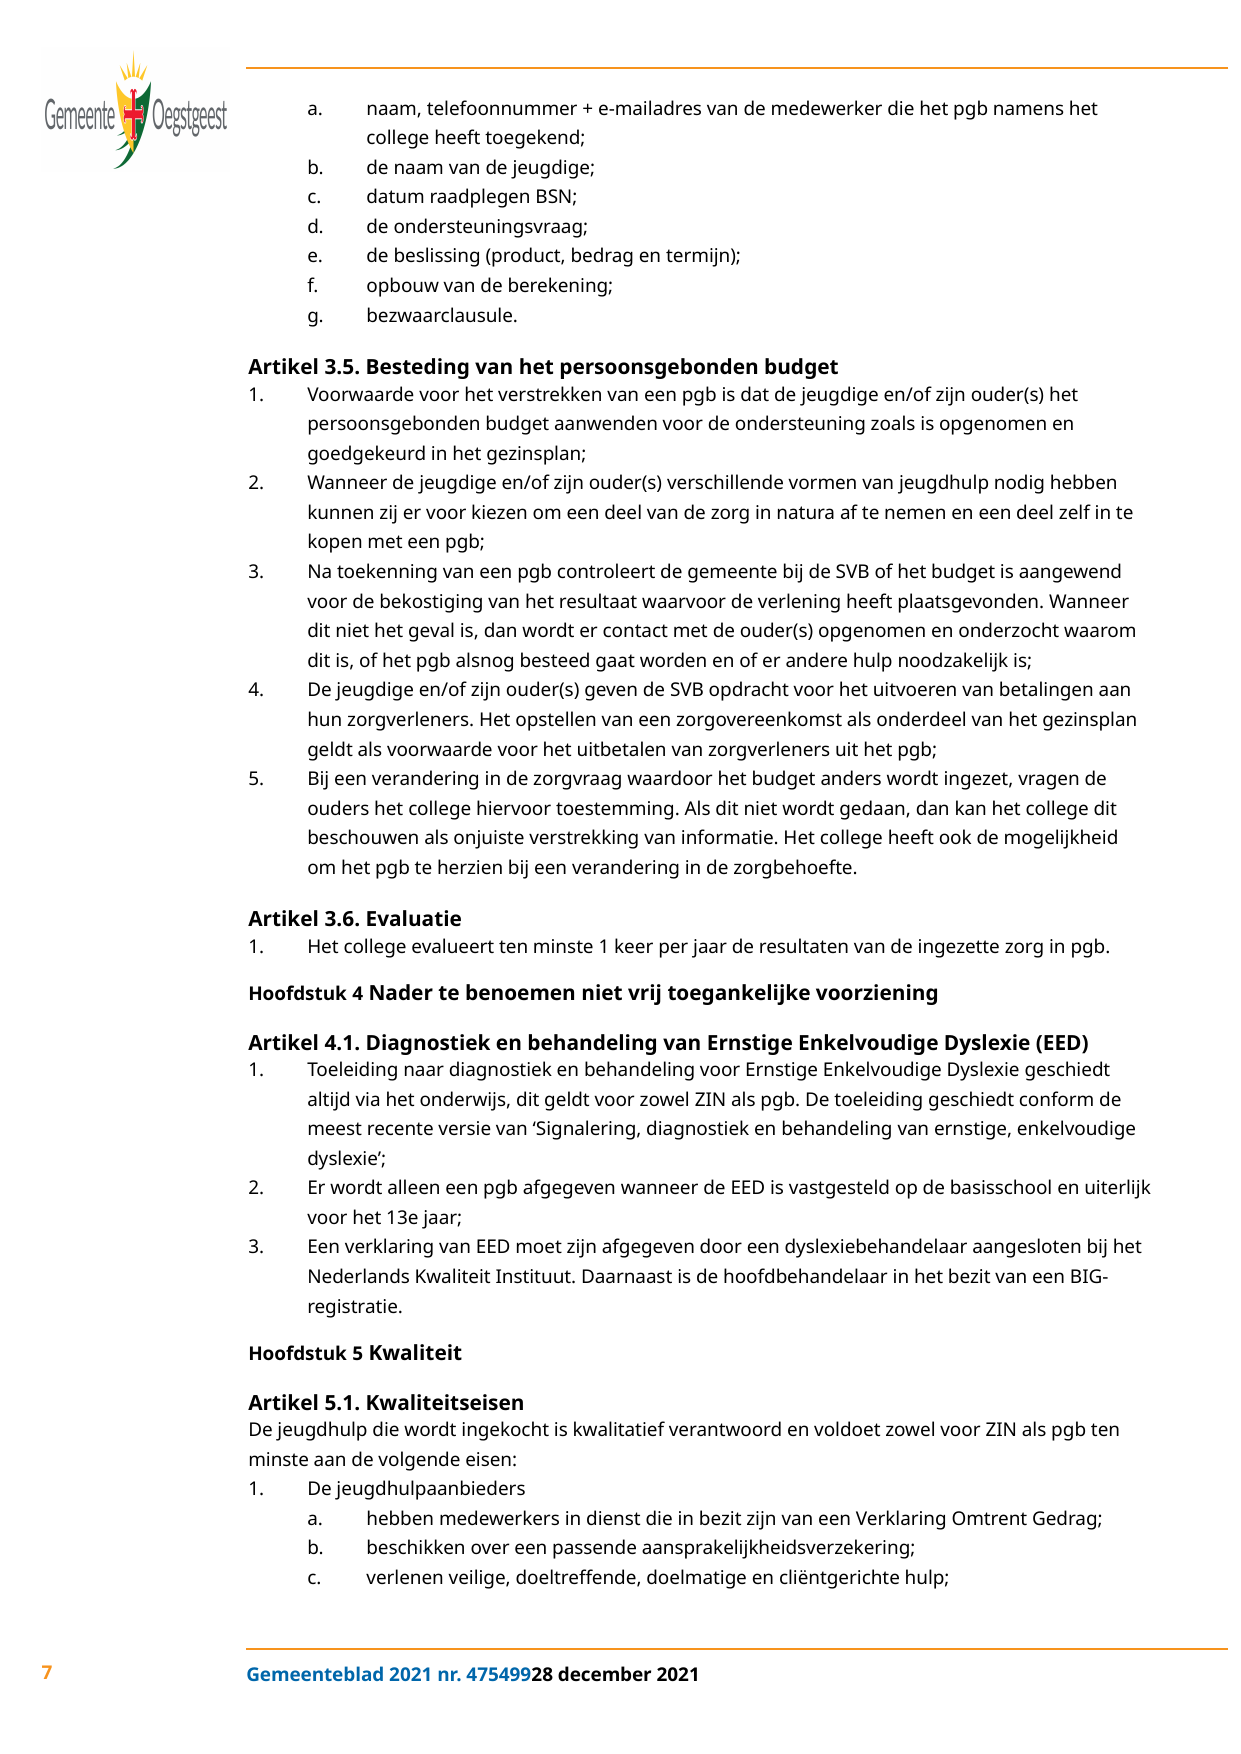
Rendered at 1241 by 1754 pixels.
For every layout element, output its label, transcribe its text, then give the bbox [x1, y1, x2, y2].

list de naam van de jeugdige; [307, 154, 1152, 180]
list Wanneer de jeugdige en/of zijn ouder(s) verschillende vormen van jeugdhulp nodig hebben kunnen zij er voor kiezen om een deel van de zorg in natura af te nemen en een deel zelf in te kopen met een pgb; [248, 469, 1152, 554]
text Artikel 4.1. Diagnostiek en behandeling van Ernstige Enkelvoudige Dyslexie (EED) [248, 1028, 1152, 1056]
list opbouw van de berekening; [307, 272, 1152, 298]
list verlenen veilige, doeltreffende, doelmatige en cliëntgerichte hulp; [307, 1564, 1152, 1590]
list Toeleiding naar diagnostiek en behandeling voor Ernstige Enkelvoudige Dyslexie geschiedt altijd via het onderwijs, dit geldt voor zowel ZIN als pgb. De toeleiding geschiedt conform de meest recente versie van ‘Signalering, diagnostiek en behandeling van ernstige, enkelvoudige dyslexie’; [248, 1056, 1152, 1171]
text De jeugdhulp die wordt ingekocht is kwalitatief verantwoord en voldoet zowel voor ZIN als pgb ten minste aan de volgende eisen: [248, 1416, 1152, 1472]
list hebben medewerkers in dienst die in bezit zijn van een Verklaring Omtrent Gedrag; [307, 1505, 1152, 1531]
list Het college evalueert ten minste 1 keer per jaar de resultaten van de ingezette zorg in pgb. [248, 933, 1152, 959]
text Hoofdstuk 5 Kwaliteit [248, 1338, 1152, 1367]
list de ondersteuningsvraag; [307, 213, 1152, 239]
list Na toekenning van een pgb controleert de gemeente bij de SVB of het budget is aangewend voor de bekostiging van het resultaat waarvoor de verlening heeft plaatsgevonden. Wanneer dit niet het geval is, dan wordt er contact met de ouder(s) opgenomen en onderzocht waarom dit is, of het pgb alsnog besteed gaat worden en of er andere hulp noodzakelijk is; [248, 558, 1152, 673]
list de beslissing (product, bedrag en termijn); [307, 243, 1152, 268]
list Er wordt alleen een pgb afgegeven wanneer de EED is vastgesteld op de basisschool en uiterlijk voor het 13e jaar; [248, 1174, 1152, 1230]
list De jeugdige en/of zijn ouder(s) geven de SVB opdracht voor het uitvoeren van betalingen aan hun zorgverleners. Het opstellen van een zorgovereenkomst als onderdeel van het gezinsplan geldt als voorwaarde voor het uitbetalen van zorgverleners uit het pgb; [248, 677, 1152, 761]
list bezwaarclausule. [307, 302, 1152, 328]
list naam, telefoonnummer + e-mailadres van de medewerker die het pgb namens het college heeft toegekend; [307, 95, 1152, 150]
list Een verklaring van EED moet zijn afgegeven door een dyslexiebehandelaar aangesloten bij het Nederlands Kwaliteit Instituut. Daarnaast is de hoofdbehandelaar in het bezit van een BIG-registratie. [248, 1234, 1152, 1319]
list beschikken over een passende aansprakelijkheidsverzekering; [307, 1534, 1152, 1560]
text Artikel 3.6. Evaluatie [248, 904, 1152, 933]
text Artikel 3.5. Besteding van het persoonsgebonden budget [248, 352, 1152, 381]
text Hoofdstuk 4 Nader te benoemen niet vrij toegankelijke voorziening [248, 978, 1152, 1007]
picture [41, 47, 231, 172]
list Voorwaarde voor het verstrekken van een pgb is dat de jeugdige en/of zijn ouder(s) het persoonsgebonden budget aanwenden voor de ondersteuning zoals is opgenomen en goedgekeurd in het gezinsplan; [248, 381, 1152, 466]
list Bij een verandering in de zorgvraag waardoor het budget anders wordt ingezet, vragen de ouders het college hiervoor toestemming. Als dit niet wordt gedaan, dan kan het college dit beschouwen als onjuiste verstrekking van informatie. Het college heeft ook de mogelijkheid om het pgb te herzien bij een verandering in de zorgbehoefte. [248, 765, 1152, 880]
list datum raadplegen BSN; [307, 183, 1152, 209]
text Artikel 5.1. Kwaliteitseisen [248, 1388, 1152, 1416]
list De jeugdhulpaanbieders [248, 1475, 1152, 1501]
